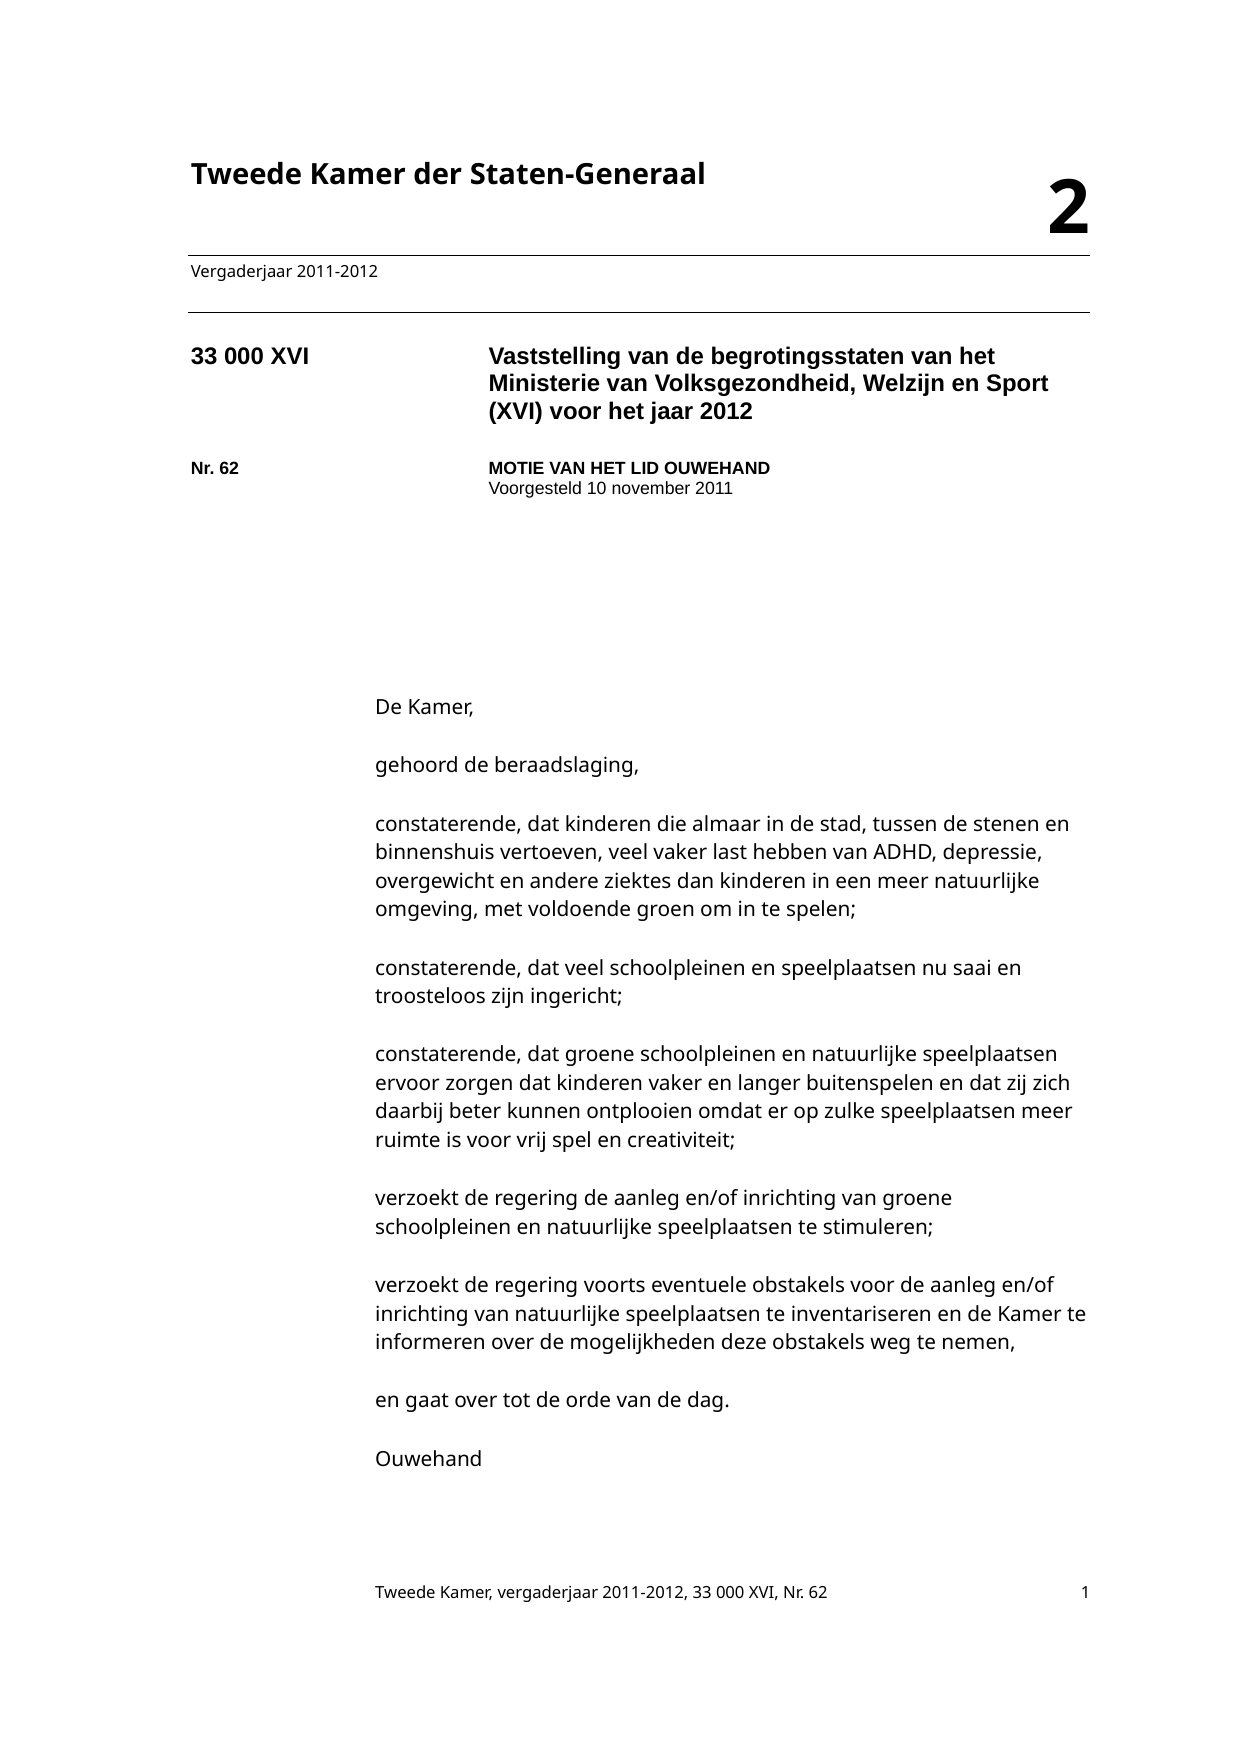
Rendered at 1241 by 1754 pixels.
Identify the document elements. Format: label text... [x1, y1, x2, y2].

text verzoekt de regering voorts eventuele obstakels voor de aanleg en/of inrichting van natuurlijke speelplaatsen te inventariseren en de Kamer te informeren over de mogelijkheden deze obstakels weg te nemen, [375, 1270, 1090, 1356]
table_cell [188, 313, 485, 339]
text verzoekt de regering de aanleg en/of inrichting van groene schoolpleinen en natuurlijke speelplaatsen te stimuleren; [375, 1183, 1090, 1240]
table_cell [485, 313, 1090, 339]
text gehoord de beraadslaging, [375, 751, 1090, 779]
table_cell Nr. 62 [188, 455, 485, 573]
table_header 2 [910, 150, 1090, 255]
table_cell [485, 256, 1090, 312]
text constaterende, dat groene schoolpleinen en natuurlijke speelplaatsen ervoor zorgen dat kinderen vaker en langer buitenspelen en dat zij zich daarbij beter kunnen ontplooien omdat er op zulke speelplaatsen meer ruimte is voor vrij spel en creativiteit; [375, 1039, 1090, 1153]
table_cell Vaststelling van de begrotingsstaten van het Ministerie van Volksgezondheid, Welzijn en Sport (XVI) voor het jaar 2012 [485, 339, 1090, 454]
text constaterende, dat veel schoolpleinen en speelplaatsen nu saai en troosteloos zijn ingericht; [375, 953, 1090, 1009]
table_cell MOTIE VAN HET LID OUWEHAND Voorgesteld 10 november 2011 [485, 455, 1090, 573]
table_cell Vergaderjaar 2011-2012 [188, 256, 485, 312]
text Ouwehand [375, 1444, 1090, 1472]
text en gaat over tot de orde van de dag. [375, 1386, 1090, 1414]
table_header Tweede Kamer der Staten-Generaal [188, 150, 909, 255]
table_cell 33 000 XVI [188, 339, 485, 454]
text constaterende, dat kinderen die almaar in de stad, tussen de stenen en binnenshuis vertoeven, veel vaker last hebben van ADHD, depressie, overgewicht en andere ziektes dan kinderen in een meer natuurlijke omgeving, met voldoende groen om in te spelen; [375, 809, 1090, 923]
text De Kamer, [375, 692, 1090, 721]
